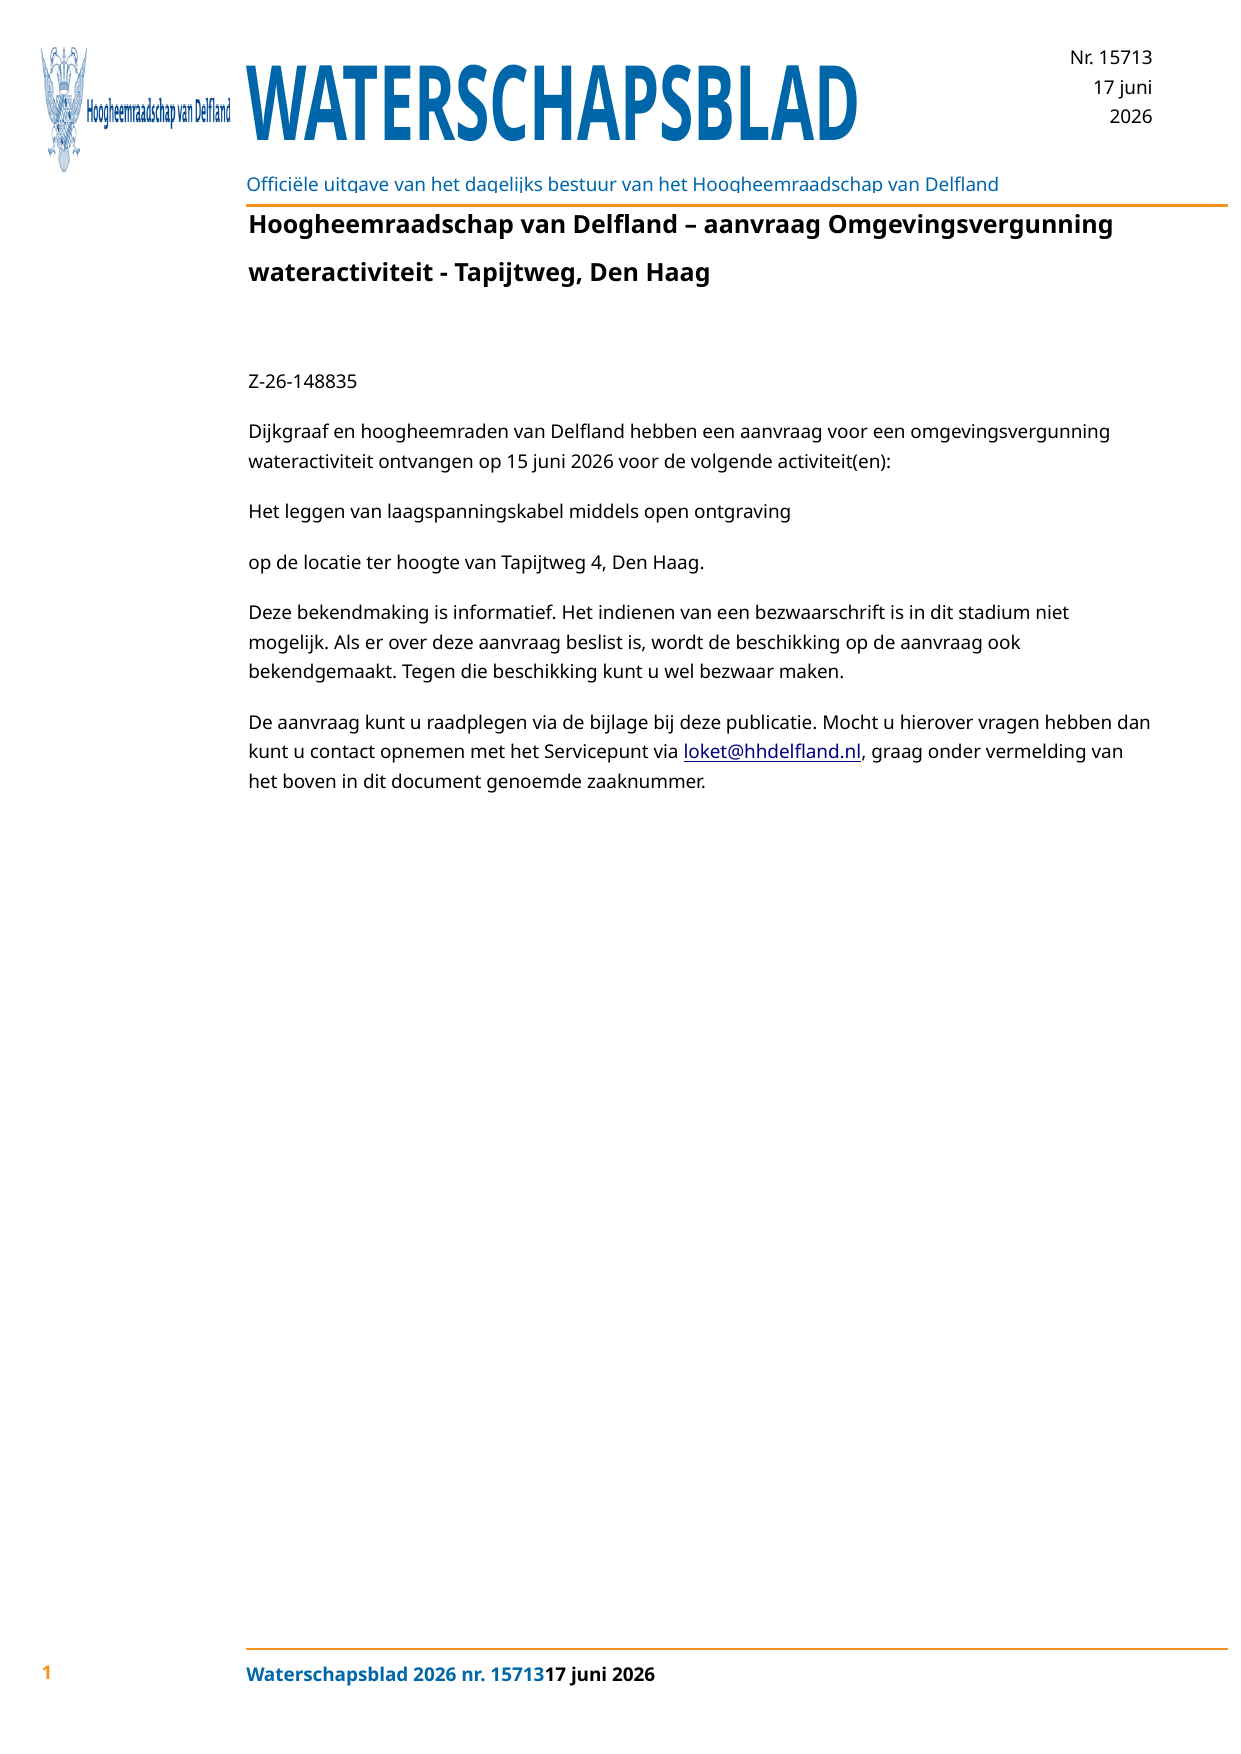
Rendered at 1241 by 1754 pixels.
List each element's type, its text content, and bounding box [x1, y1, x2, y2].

text Deze bekendmaking is informatief. Het indienen van een bezwaarschrift is in dit stadium niet mogelijk. Als er over deze aanvraag beslist is, wordt de beschikking op de aanvraag ook bekendgemaakt. Tegen die beschikking kunt u wel bezwaar maken. [248, 599, 1152, 684]
text Z-26-148835 [248, 368, 1152, 394]
text op de locatie ter hoogte van Tapijtweg 4, Den Haag. [248, 549, 1152, 575]
text Dijkgraaf en hoogheemraden van Delfland hebben een aanvraag voor een omgevingsvergunning wateractiviteit ontvangen op 15 juni 2026 voor de volgende activiteit(en): [248, 419, 1152, 474]
text De aanvraag kunt u raadplegen via de bijlage bij deze publicatie. Mocht u hierover vragen hebben dan kunt u contact opnemen met het Servicepunt via loket@hhdelfland.nl, graag onder vermelding van het boven in dit document genoemde zaaknummer. [248, 709, 1152, 794]
picture [41, 47, 231, 172]
text Hoogheemraadschap van Delfland – aanvraag Omgevingsvergunning wateractiviteit - Tapijtweg, Den Haag [248, 207, 1152, 288]
text Het leggen van laagspanningskabel middels open ontgraving [248, 499, 1152, 524]
